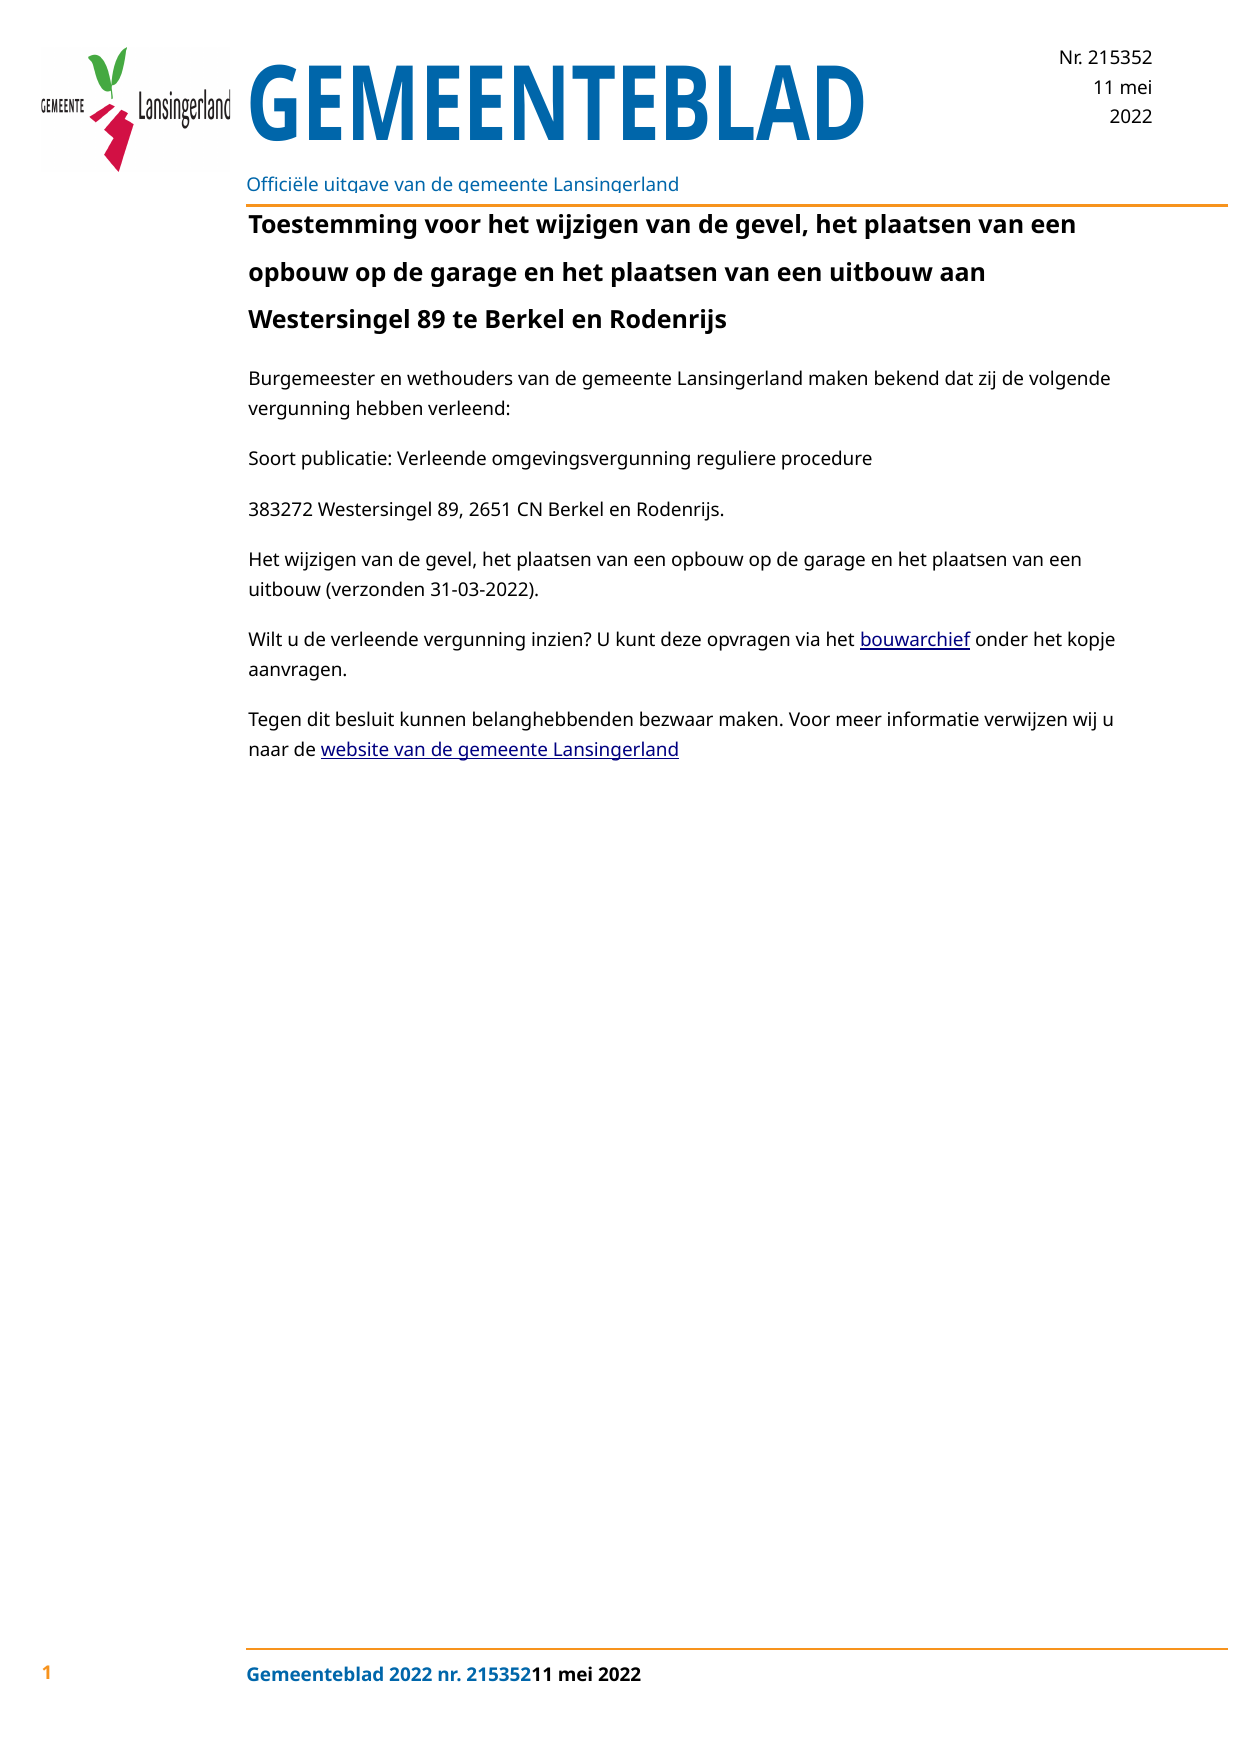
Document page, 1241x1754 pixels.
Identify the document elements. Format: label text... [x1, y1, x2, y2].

text Tegen dit besluit kunnen belanghebbenden bezwaar maken. Voor meer informatie verwijzen wij u naar de website van de gemeente Lansingerland [248, 706, 1152, 762]
picture [41, 47, 231, 172]
text Burgemeester en wethouders van de gemeente Lansingerland maken bekend dat zij de volgende vergunning hebben verleend: [248, 366, 1152, 421]
text Toestemming voor het wijzigen van de gevel, het plaatsen van een opbouw op de garage en het plaatsen van een uitbouw aan Westersingel 89 te Berkel en Rodenrijs [248, 207, 1152, 336]
text Soort publicatie: Verleende omgevingsvergunning reguliere procedure [248, 446, 1152, 471]
text 383272 Westersingel 89, 2651 CN Berkel en Rodenrijs. [248, 496, 1152, 522]
text Het wijzigen van de gevel, het plaatsen van een opbouw op de garage en het plaatsen van een uitbouw (verzonden 31-03-2022). [248, 546, 1152, 602]
text Wilt u de verleende vergunning inzien? U kunt deze opvragen via het bouwarchief onder het kopje aanvragen. [248, 626, 1152, 682]
